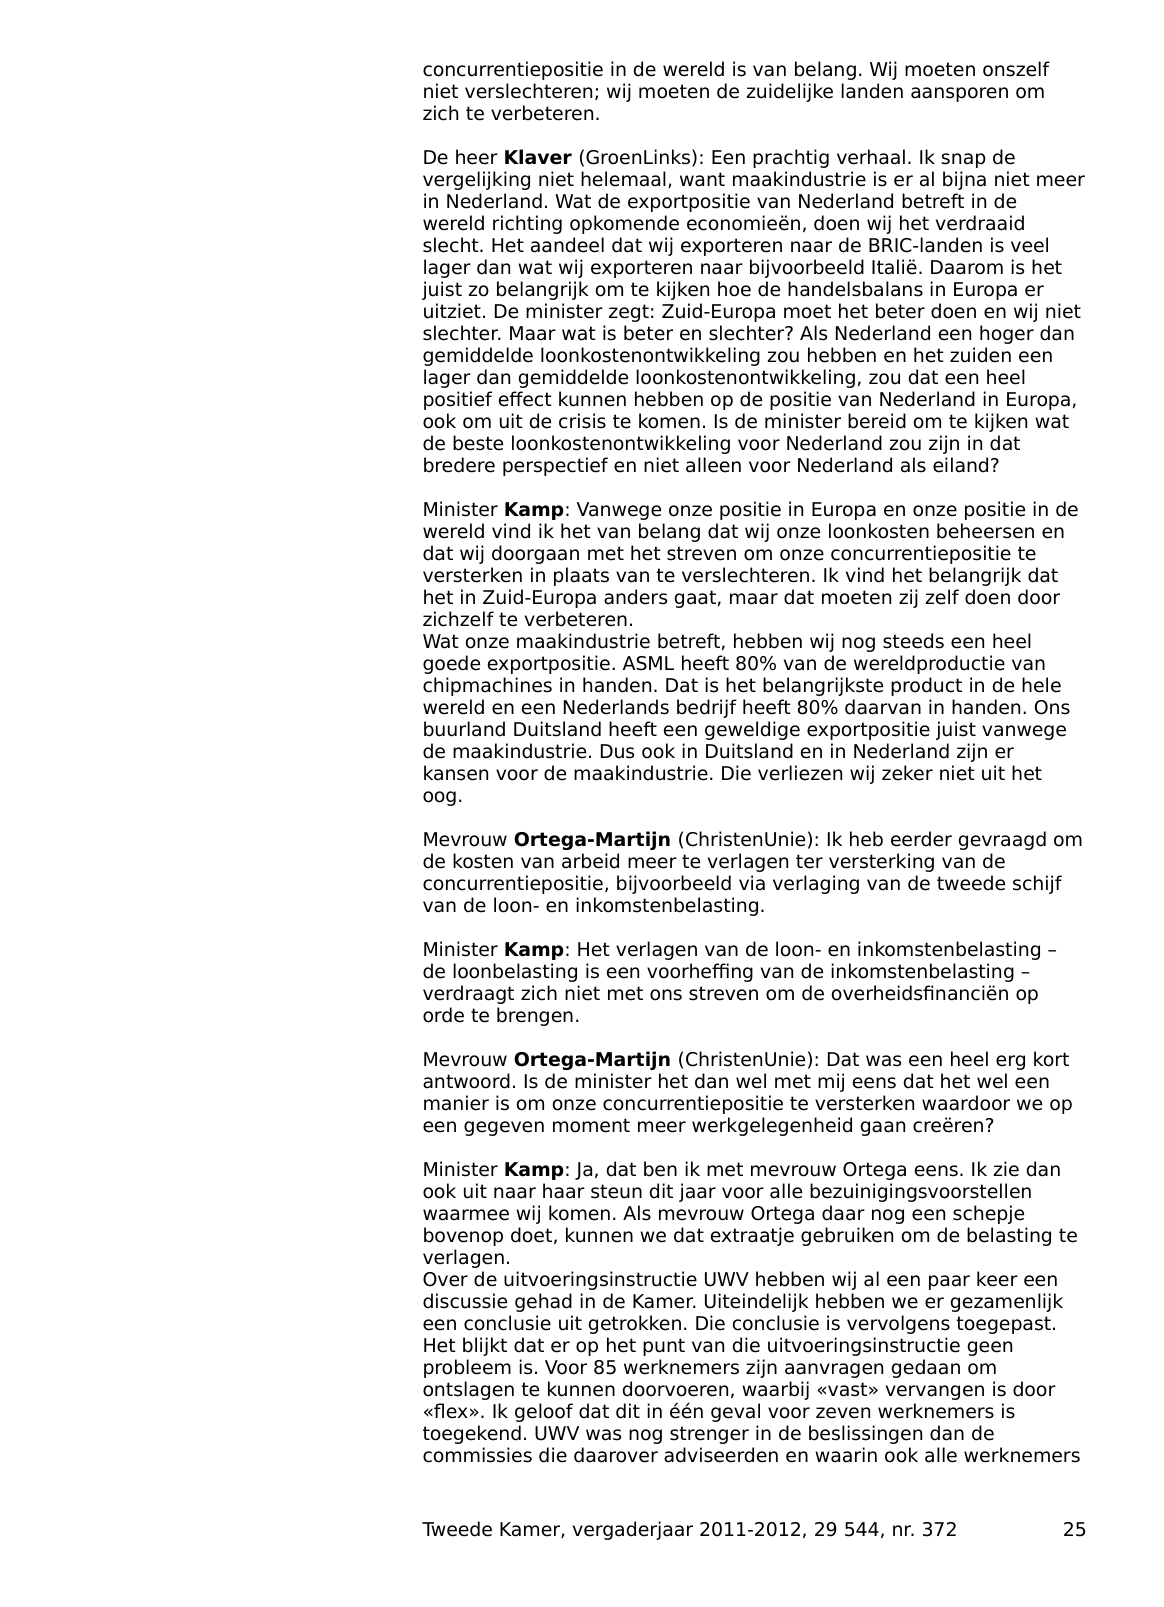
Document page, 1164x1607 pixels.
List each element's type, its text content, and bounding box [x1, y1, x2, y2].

text Over de uitvoeringsinstructie UWV hebben wij al een paar keer een discussie gehad in de Kamer. Uiteindelijk hebben we er gezamenlijk een conclusie uit getrokken. Die conclusie is vervolgens toegepast. Het blijkt dat er op het punt van die uitvoeringsinstructie geen probleem is. Voor 85 werknemers zijn aanvragen gedaan om ontslagen te kunnen doorvoeren, waarbij «vast» vervangen is door «flex». Ik geloof dat dit in één geval voor zeven werknemers is toegekend. UWV was nog strenger in de beslissingen dan de commissies die daarover adviseerden en waarin ook alle werknemers [422, 1269, 1087, 1467]
text concurrentiepositie in de wereld is van belang. Wij moeten onszelf niet verslechteren; wij moeten de zuidelijke landen aansporen om zich te verbeteren. [422, 59, 1087, 125]
text Mevrouw Ortega-Martijn (ChristenUnie): Dat was een heel erg kort antwoord. Is de minister het dan wel met mij eens dat het wel een manier is om onze concurrentiepositie te versterken waardoor we op een gegeven moment meer werkgelegenheid gaan creëren? [422, 1049, 1087, 1137]
text Wat onze maakindustrie betreft, hebben wij nog steeds een heel goede exportpositie. ASML heeft 80% van de wereldproductie van chipmachines in handen. Dat is het belangrijkste product in de hele wereld en een Nederlands bedrijf heeft 80% daarvan in handen. Ons buurland Duitsland heeft een geweldige exportpositie juist vanwege de maakindustrie. Dus ook in Duitsland en in Nederland zijn er kansen voor de maakindustrie. Die verliezen wij zeker niet uit het oog. [422, 631, 1087, 807]
text Minister Kamp: Het verlagen van de loon- en inkomstenbelasting – de loonbelasting is een voorheffing van de inkomstenbelasting – verdraagt zich niet met ons streven om de overheidsfinanciën op orde te brengen. [422, 939, 1087, 1027]
text Minister Kamp: Vanwege onze positie in Europa en onze positie in de wereld vind ik het van belang dat wij onze loonkosten beheersen en dat wij doorgaan met het streven om onze concurrentiepositie te versterken in plaats van te verslechteren. Ik vind het belangrijk dat het in Zuid-Europa anders gaat, maar dat moeten zij zelf doen door zichzelf te verbeteren. [422, 499, 1087, 631]
text De heer Klaver (GroenLinks): Een prachtig verhaal. Ik snap de vergelijking niet helemaal, want maakindustrie is er al bijna niet meer in Nederland. Wat de exportpositie van Nederland betreft in de wereld richting opkomende economieën, doen wij het verdraaid slecht. Het aandeel dat wij exporteren naar de BRIC-landen is veel lager dan wat wij exporteren naar bijvoorbeeld Italië. Daarom is het juist zo belangrijk om te kijken hoe de handelsbalans in Europa er uitziet. De minister zegt: Zuid-Europa moet het beter doen en wij niet slechter. Maar wat is beter en slechter? Als Nederland een hoger dan gemiddelde loonkostenontwikkeling zou hebben en het zuiden een lager dan gemiddelde loonkostenontwikkeling, zou dat een heel positief effect kunnen hebben op de positie van Nederland in Europa, ook om uit de crisis te komen. Is de minister bereid om te kijken wat de beste loonkostenontwikkeling voor Nederland zou zijn in dat bredere perspectief en niet alleen voor Nederland als eiland? [422, 147, 1087, 477]
text Minister Kamp: Ja, dat ben ik met mevrouw Ortega eens. Ik zie dan ook uit naar haar steun dit jaar voor alle bezuinigingsvoorstellen waarmee wij komen. Als mevrouw Ortega daar nog een schepje bovenop doet, kunnen we dat extraatje gebruiken om de belasting te verlagen. [422, 1159, 1087, 1269]
text Mevrouw Ortega-Martijn (ChristenUnie): Ik heb eerder gevraagd om de kosten van arbeid meer te verlagen ter versterking van de concurrentiepositie, bijvoorbeeld via verlaging van de tweede schijf van de loon- en inkomstenbelasting. [422, 829, 1087, 917]
